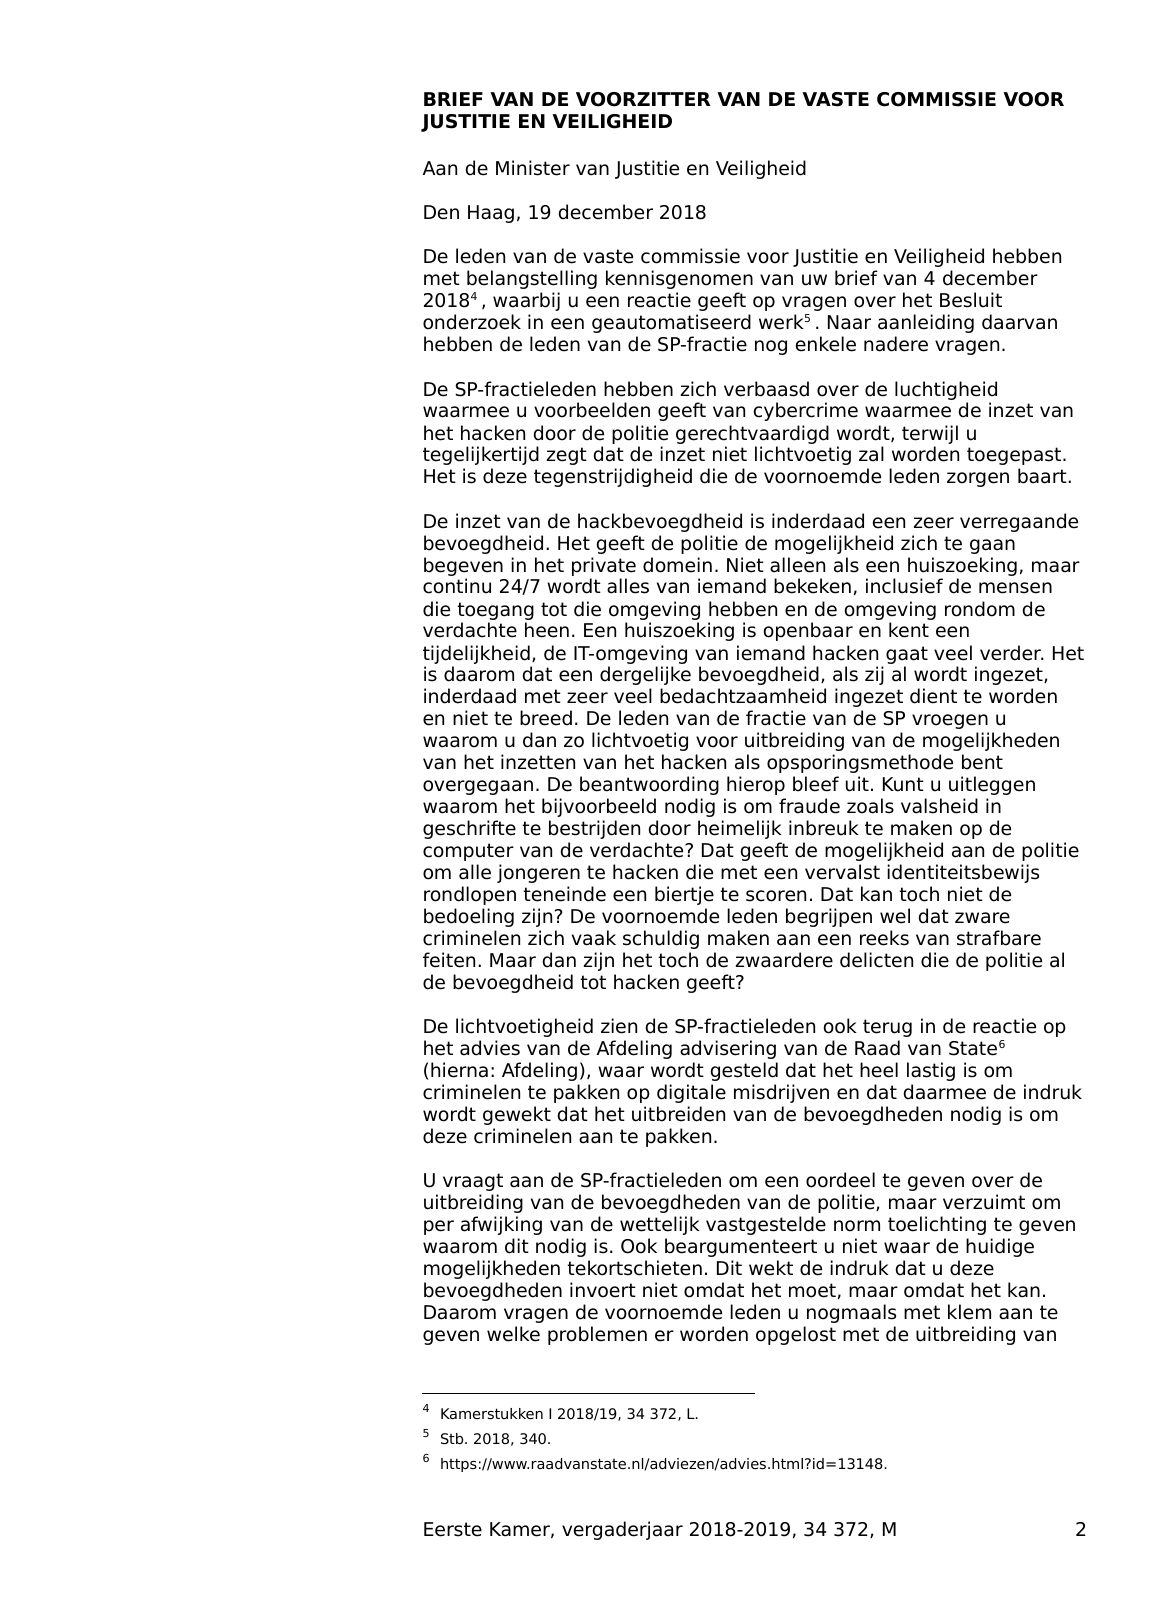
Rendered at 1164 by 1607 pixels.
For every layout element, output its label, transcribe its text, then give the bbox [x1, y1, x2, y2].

text U vraagt aan de SP-fractieleden om een oordeel te geven over de uitbreiding van de bevoegdheden van de politie, maar verzuimt om per afwijking van de wettelijk vastgestelde norm toelichting te geven waarom dit nodig is. Ook beargumenteert u niet waar de huidige mogelijkheden tekortschieten. Dit wekt de indruk dat u deze bevoegdheden invoert niet omdat het moet, maar omdat het kan. Daarom vragen de voornoemde leden u nogmaals met klem aan te geven welke problemen er worden opgelost met de uitbreiding van [422, 1170, 1087, 1346]
text Den Haag, 19 december 2018 [422, 202, 1087, 224]
text Aan de Minister van Justitie en Veiligheid [422, 158, 1087, 180]
text https://www.raadvanstate.nl/adviezen/advies.html?id=13148. [422, 1452, 1087, 1474]
text De inzet van de hackbevoegdheid is inderdaad een zeer verregaande bevoegdheid. Het geeft de politie de mogelijkheid zich te gaan begeven in het private domein. Niet alleen als een huiszoeking, maar continu 24/7 wordt alles van iemand bekeken, inclusief de mensen die toegang tot die omgeving hebben en de omgeving rondom de verdachte heen. Een huiszoeking is openbaar en kent een tijdelijkheid, de IT-omgeving van iemand hacken gaat veel verder. Het is daarom dat een dergelijke bevoegdheid, als zij al wordt ingezet, inderdaad met zeer veel bedachtzaamheid ingezet dient te worden en niet te breed. De leden van de fractie van de SP vroegen u waarom u dan zo lichtvoetig voor uitbreiding van de mogelijkheden van het inzetten van het hacken als opsporingsmethode bent overgegaan. De beantwoording hierop bleef uit. Kunt u uitleggen waarom het bijvoorbeeld nodig is om fraude zoals valsheid in geschrifte te bestrijden door heimelijk inbreuk te maken op de computer van de verdachte? Dat geeft de mogelijkheid aan de politie om alle jongeren te hacken die met een vervalst identiteitsbewijs rondlopen teneinde een biertje te scoren. Dat kan toch niet de bedoeling zijn? De voornoemde leden begrijpen wel dat zware criminelen zich vaak schuldig maken aan een reeks van strafbare feiten. Maar dan zijn het toch de zwaardere delicten die de politie al de bevoegdheid tot hacken geeft? [422, 511, 1087, 994]
text De lichtvoetigheid zien de SP-fractieleden ook terug in de reactie op het advies van de Afdeling advisering van de Raad van State (hierna: Afdeling), waar wordt gesteld dat het heel lastig is om criminelen te pakken op digitale misdrijven en dat daarmee de indruk wordt gewekt dat het uitbreiden van de bevoegdheden nodig is om deze criminelen aan te pakken. [422, 1016, 1087, 1148]
text Stb. 2018, 340. [422, 1427, 1087, 1449]
text De SP-fractieleden hebben zich verbaasd over de luchtigheid waarmee u voorbeelden geeft van cybercrime waarmee de inzet van het hacken door de politie gerechtvaardigd wordt, terwijl u tegelijkertijd zegt dat de inzet niet lichtvoetig zal worden toegepast. Het is deze tegenstrijdigheid die de voornoemde leden zorgen baart. [422, 378, 1087, 488]
text Kamerstukken I 2018/19, 34 372, L. [422, 1402, 1087, 1424]
text De leden van de vaste commissie voor Justitie en Veiligheid hebben met belangstelling kennisgenomen van uw brief van 4 december 2018, waarbij u een reactie geeft op vragen over het Besluit onderzoek in een geautomatiseerd werk. Naar aanleiding daarvan hebben de leden van de SP-fractie nog enkele nadere vragen. [422, 246, 1087, 356]
subtitle BRIEF VAN DE VOORZITTER VAN DE VASTE COMMISSIE VOOR JUSTITIE EN VEILIGHEID [422, 89, 1087, 133]
